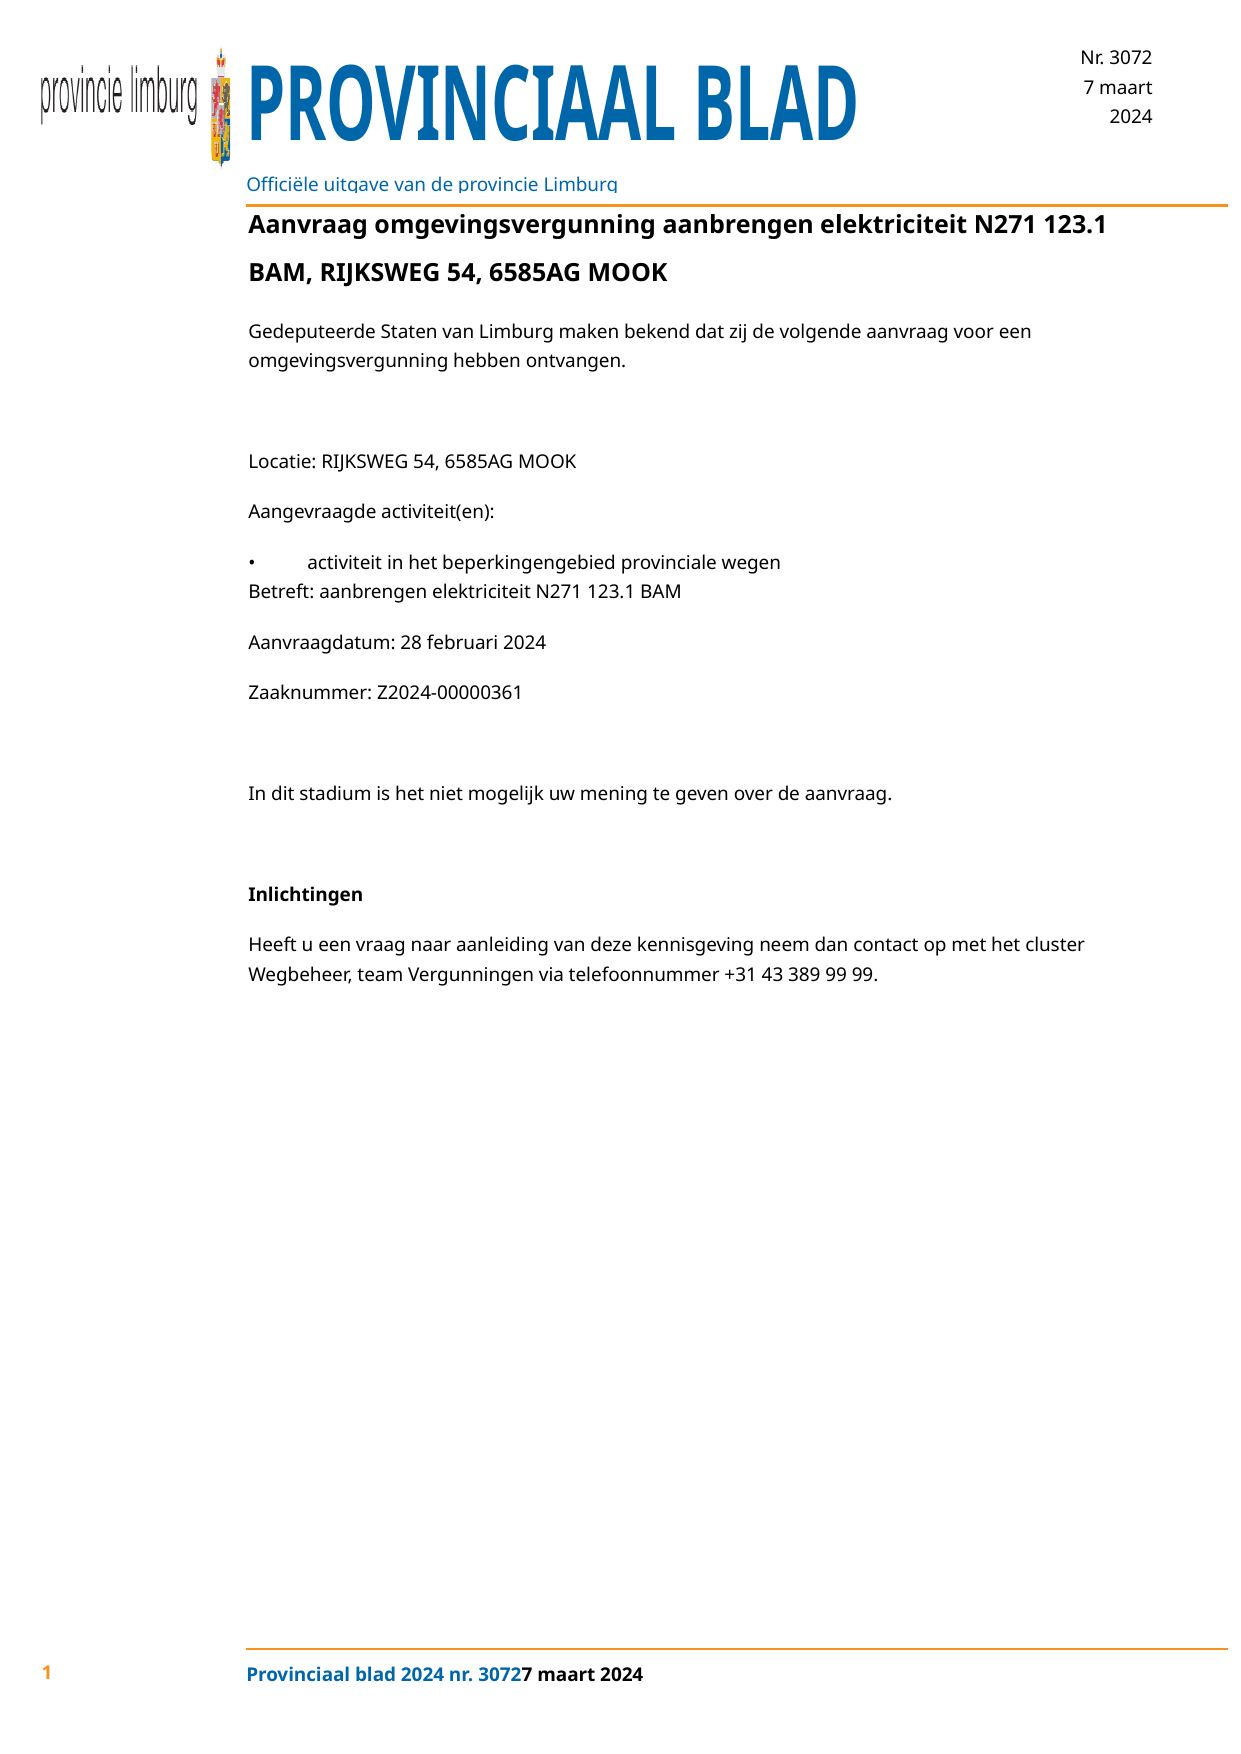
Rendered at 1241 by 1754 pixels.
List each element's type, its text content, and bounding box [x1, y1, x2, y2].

text Betreft: aanbrengen elektriciteit N271 123.1 BAM [248, 579, 1152, 604]
text In dit stadium is het niet mogelijk uw mening te geven over de aanvraag. [248, 780, 1152, 806]
text Locatie: RIJKSWEG 54, 6585AG MOOK [248, 448, 1152, 474]
text Inlichtingen [248, 881, 1152, 907]
text Aanvraagdatum: 28 februari 2024 [248, 629, 1152, 655]
text Zaaknummer: Z2024-00000361 [248, 679, 1152, 705]
list activiteit in het beperkingengebied provinciale wegen [248, 549, 1152, 575]
picture [41, 47, 231, 172]
text Aangevraagde activiteit(en): [248, 499, 1152, 524]
text Gedeputeerde Staten van Limburg maken bekend dat zij de volgende aanvraag voor een omgevingsvergunning hebben ontvangen. [248, 318, 1152, 373]
text Heeft u een vraag naar aanleiding van deze kennisgeving neem dan contact op met het cluster Wegbeheer, team Vergunningen via telefoonnummer +31 43 389 99 99. [248, 932, 1152, 987]
text Aanvraag omgevingsvergunning aanbrengen elektriciteit N271 123.1 BAM, RIJKSWEG 54, 6585AG MOOK [248, 207, 1152, 288]
